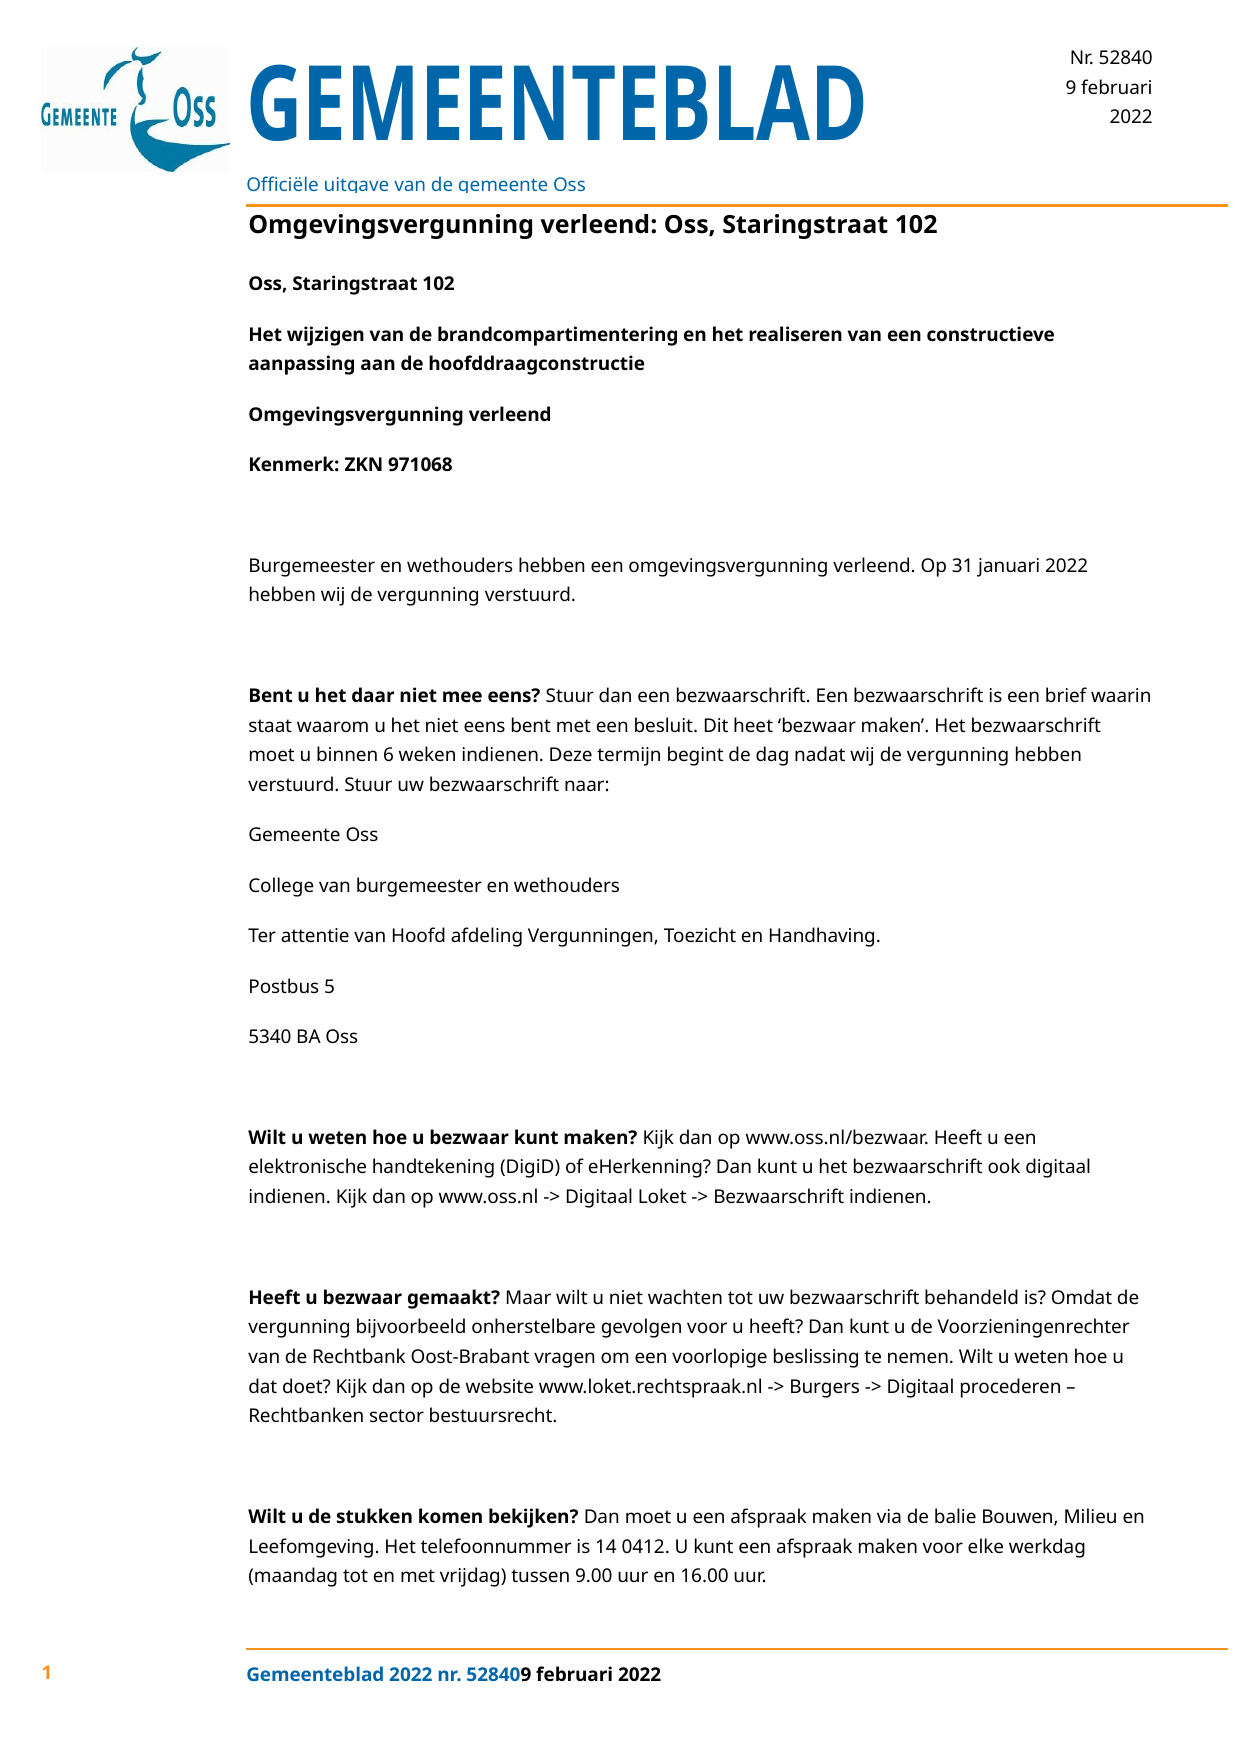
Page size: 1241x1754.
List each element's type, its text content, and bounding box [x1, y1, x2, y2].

text Postbus 5 [248, 973, 1152, 998]
text Het wijzigen van de brandcompartimentering en het realiseren van een constructieve aanpassing aan de hoofddraagconstructie [248, 321, 1152, 376]
text Omgevingsvergunning verleend [248, 401, 1152, 426]
text Gemeente Oss [248, 822, 1152, 847]
picture [41, 47, 231, 172]
text Wilt u de stukken komen bekijken? Dan moet u een afspraak maken via de balie Bouwen, Milieu en Leefomgeving. Het telefoonnummer is 14 0412. U kunt een afspraak maken voor elke werkdag (maandag tot en met vrijdag) tussen 9.00 uur en 16.00 uur. [248, 1503, 1152, 1588]
text Bent u het daar niet mee eens? Stuur dan een bezwaarschrift. Een bezwaarschrift is een brief waarin staat waarom u het niet eens bent met een besluit. Dit heet ‘bezwaar maken’. Het bezwaarschrift moet u binnen 6 weken indienen. Deze termijn begint de dag nadat wij de vergunning hebben verstuurd. Stuur uw bezwaarschrift naar: [248, 682, 1152, 797]
text Burgemeester en wethouders hebben een omgevingsvergunning verleend. Op 31 januari 2022 hebben wij de vergunning verstuurd. [248, 552, 1152, 607]
text Omgevingsvergunning verleend: Oss, Staringstraat 102 [248, 207, 1152, 241]
text Wilt u weten hoe u bezwaar kunt maken? Kijk dan op www.oss.nl/bezwaar. Heeft u een elektronische handtekening (DigiD) of eHerkenning? Dan kunt u het bezwaarschrift ook digitaal indienen. Kijk dan op www.oss.nl -> Digitaal Loket -> Bezwaarschrift indienen. [248, 1124, 1152, 1209]
text College van burgemeester en wethouders [248, 872, 1152, 898]
text Heeft u bezwaar gemaakt? Maar wilt u niet wachten tot uw bezwaarschrift behandeld is? Omdat de vergunning bijvoorbeeld onherstelbare gevolgen voor u heeft? Dan kunt u de Voorzieningenrechter van de Rechtbank Oost-Brabant vragen om een voorlopige beslissing te nemen. Wilt u weten hoe u dat doet? Kijk dan op de website www.loket.rechtspraak.nl -> Burgers -> Digitaal procederen – Rechtbanken sector bestuursrecht. [248, 1284, 1152, 1428]
text Ter attentie van Hoofd afdeling Vergunningen, Toezicht en Handhaving. [248, 922, 1152, 948]
text Oss, Staringstraat 102 [248, 270, 1152, 296]
text Kenmerk: ZKN 971068 [248, 451, 1152, 477]
text 5340 BA Oss [248, 1023, 1152, 1049]
